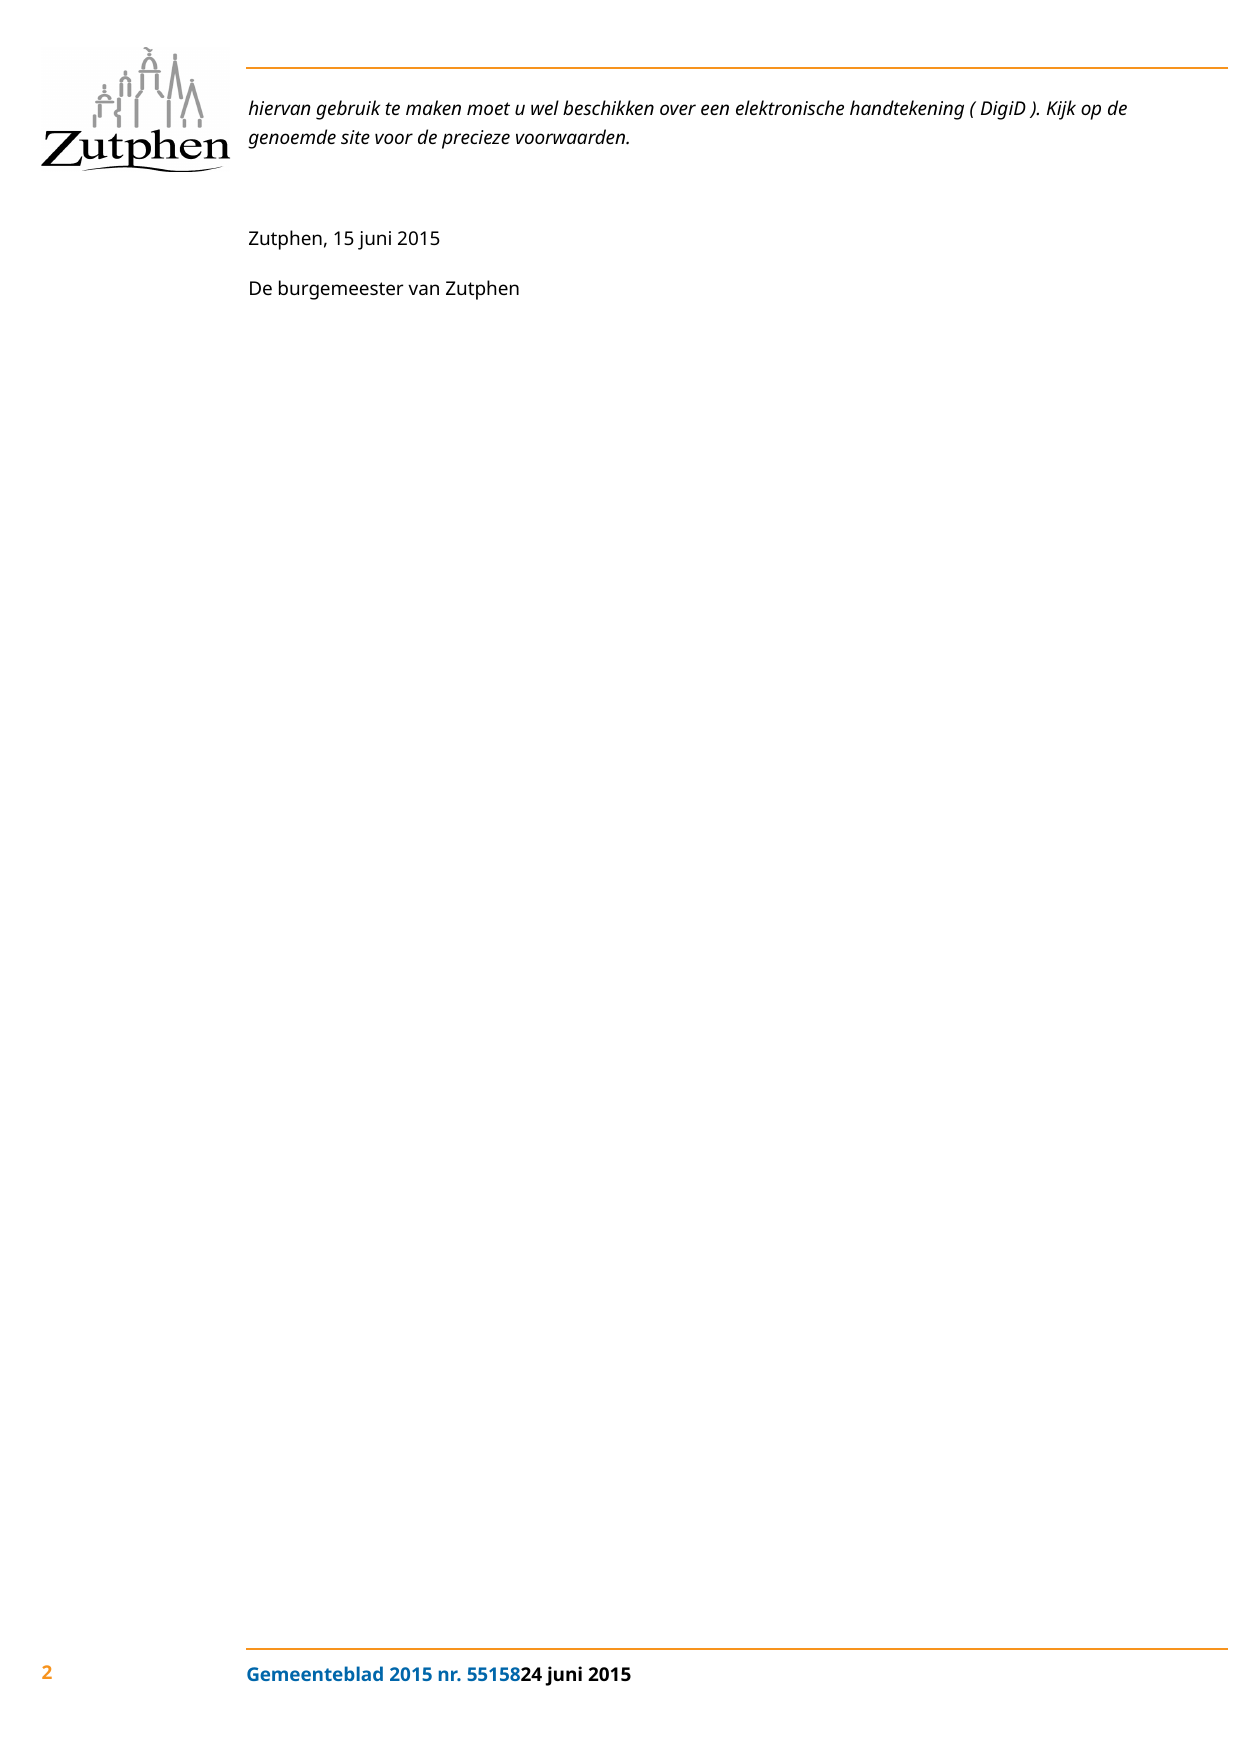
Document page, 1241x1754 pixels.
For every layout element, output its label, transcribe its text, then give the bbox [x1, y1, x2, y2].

text Zutphen, 15 juni 2015 [248, 225, 1152, 251]
text hiervan gebruik te maken moet u wel beschikken over een elektronische handtekening ( DigiD ). Kijk op de genoemde site voor de precieze voorwaarden. [248, 95, 1152, 150]
picture [41, 47, 231, 172]
text De burgemeester van Zutphen [248, 276, 1152, 301]
